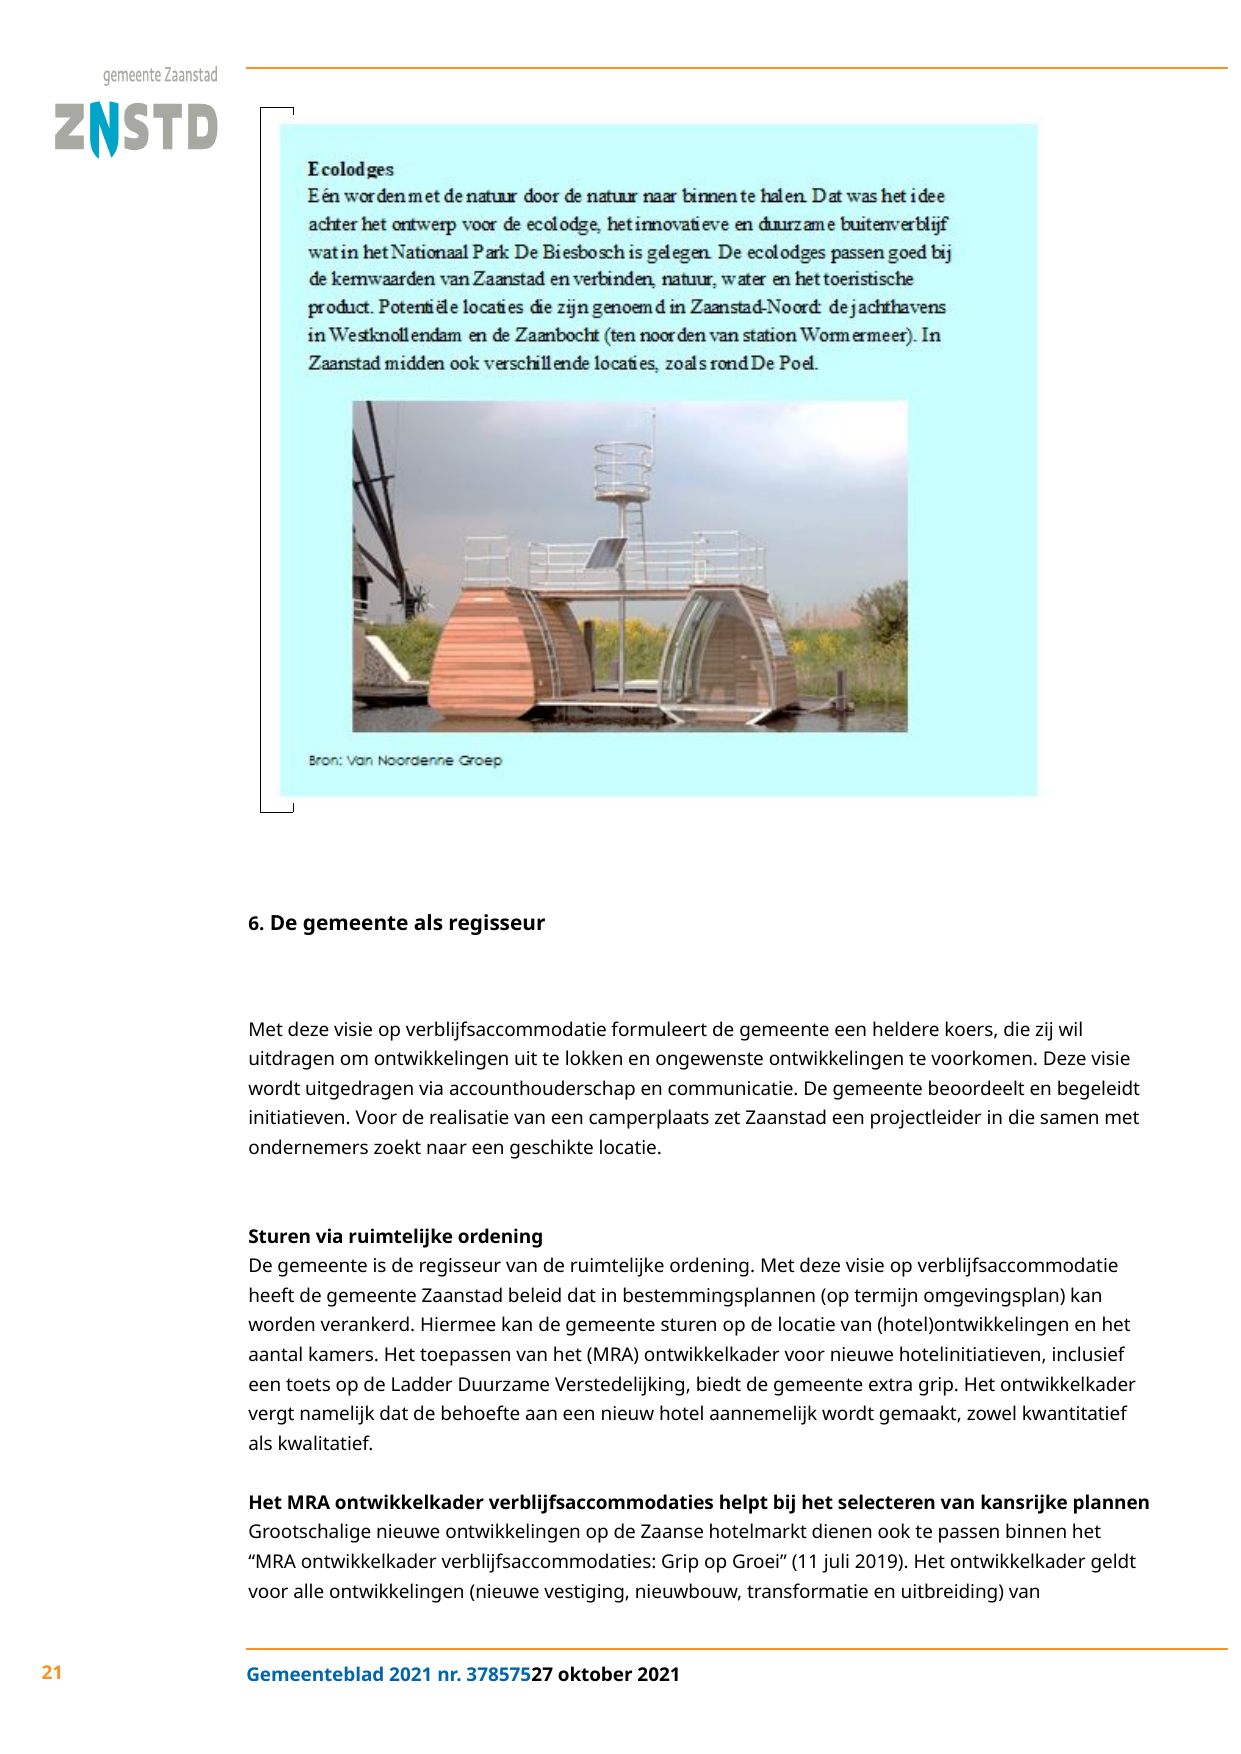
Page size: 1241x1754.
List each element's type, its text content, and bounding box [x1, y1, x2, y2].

text De gemeente is de regisseur van de ruimtelijke ordening. Met deze visie op verblijfsaccommodatie heeft de gemeente Zaanstad beleid dat in bestemmingsplannen (op termijn omgevingsplan) kan worden verankerd. Hiermee kan de gemeente sturen op de locatie van (hotel)ontwikkelingen en het aantal kamers. Het toepassen van het (MRA) ontwikkelkader voor nieuwe hotelinitiatieven, inclusief een toets op de Ladder Duurzame Verstedelijking, biedt de gemeente extra grip. Het ontwikkelkader vergt namelijk dat de behoefte aan een nieuw hotel aannemelijk wordt gemaakt, zowel kwantitatief als kwalitatief. [248, 1252, 1152, 1456]
text 6. De gemeente als regisseur [248, 908, 1152, 937]
text Het MRA ontwikkelkader verblijfsaccommodaties helpt bij het selecteren van kansrijke plannen [248, 1489, 1152, 1515]
picture [268, 115, 1049, 803]
text Grootschalige nieuwe ontwikkelingen op de Zaanse hotelmarkt dienen ook te passen binnen het “MRA ontwikkelkader verblijfsaccommodaties: Grip op Groei” (11 juli 2019). Het ontwikkelkader geldt voor alle ontwikkelingen (nieuwe vestiging, nieuwbouw, transformatie en uitbreiding) van [248, 1519, 1152, 1604]
picture [41, 47, 231, 172]
text Sturen via ruimtelijke ordening [248, 1223, 1152, 1249]
text Met deze visie op verblijfsaccommodatie formuleert de gemeente een heldere koers, die zij wil uitdragen om ontwikkelingen uit te lokken en ongewenste ontwikkelingen te voorkomen. Deze visie wordt uitgedragen via accounthouderschap en communicatie. De gemeente beoordeelt en begeleidt initiatieven. Voor de realisatie van een camperplaats zet Zaanstad een projectleider in die samen met ondernemers zoekt naar een geschikte locatie. [248, 1016, 1152, 1160]
